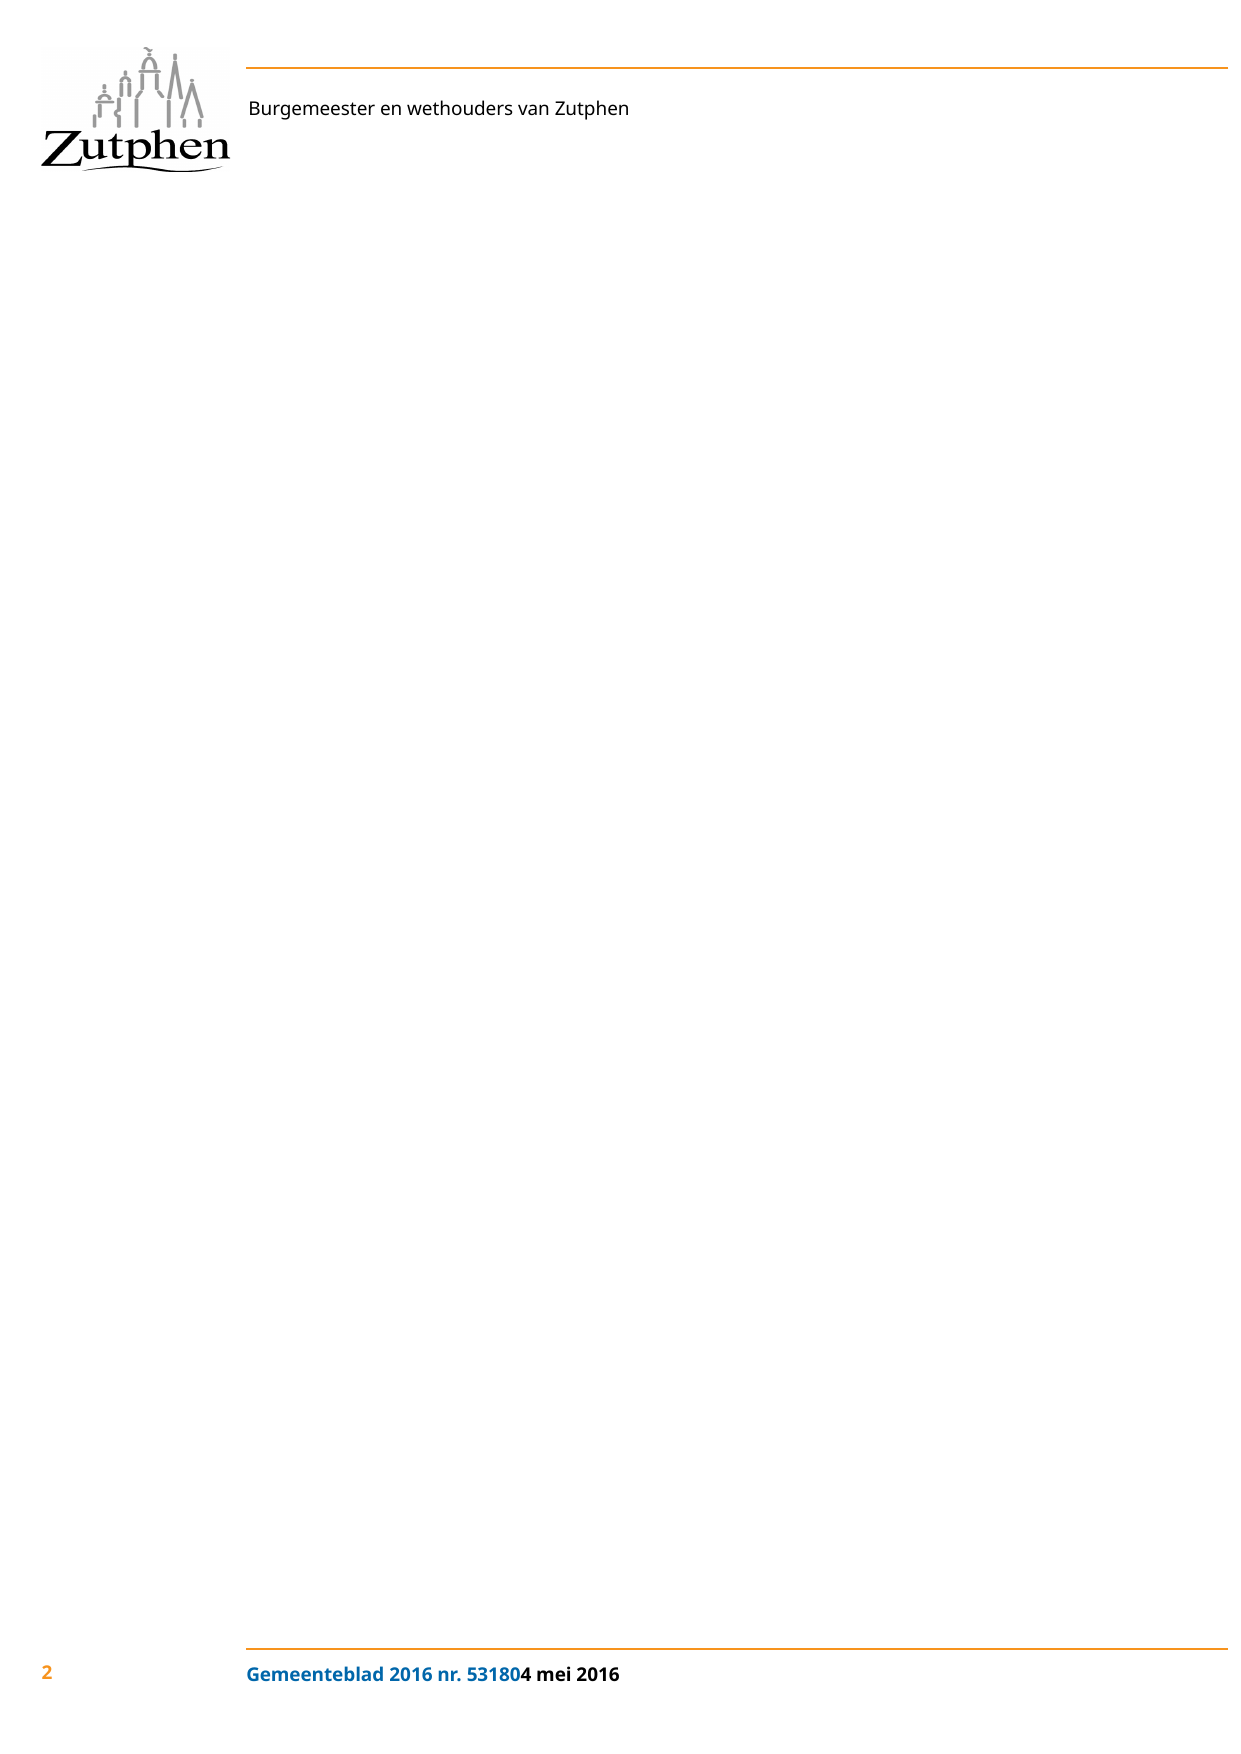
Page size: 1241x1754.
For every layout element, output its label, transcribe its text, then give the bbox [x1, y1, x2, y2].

text Burgemeester en wethouders van Zutphen [248, 95, 1152, 121]
picture [41, 47, 231, 172]
